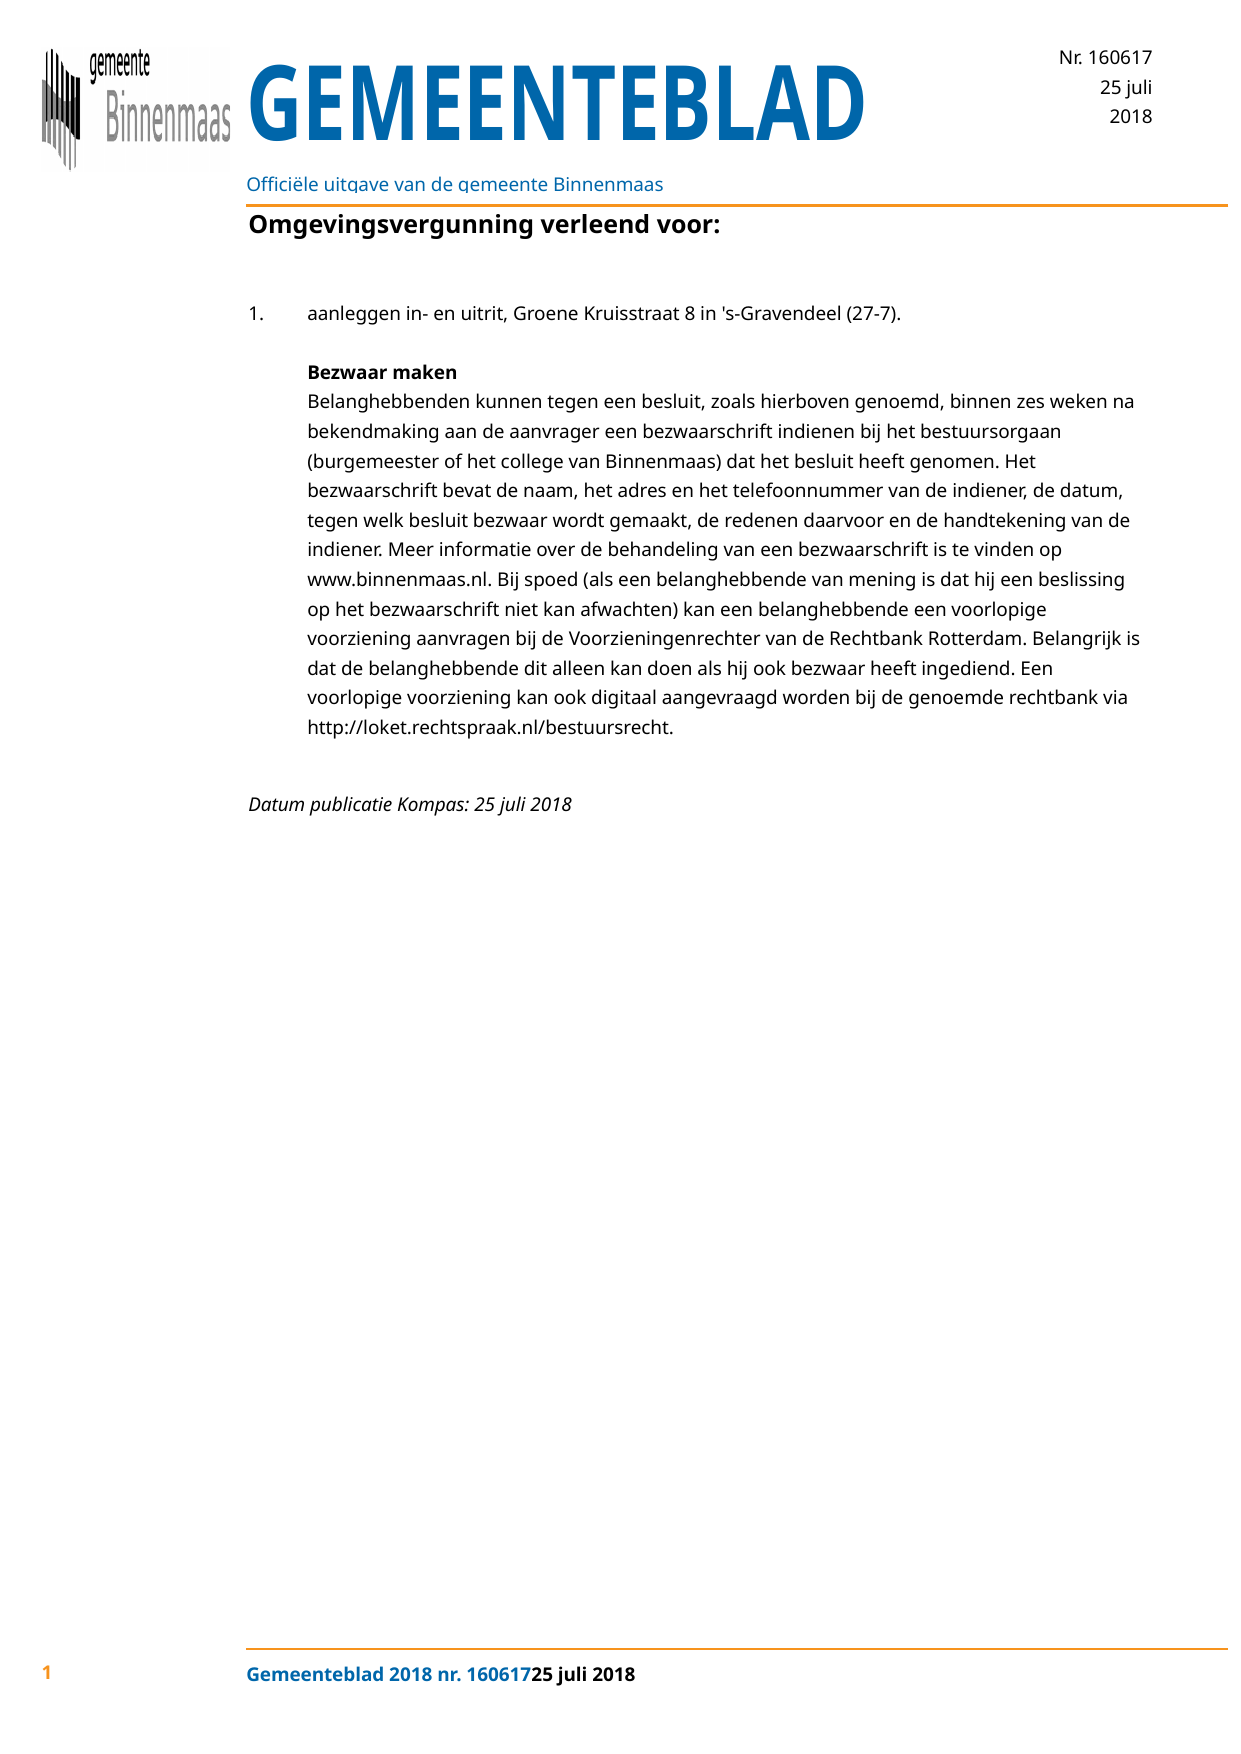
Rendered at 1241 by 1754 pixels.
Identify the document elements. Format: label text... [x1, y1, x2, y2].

list Belanghebbenden kunnen tegen een besluit, zoals hierboven genoemd, binnen zes weken na bekendmaking aan de aanvrager een bezwaarschrift indienen bij het bestuursorgaan (burgemeester of het college van Binnenmaas) dat het besluit heeft genomen. Het bezwaarschrift bevat de naam, het adres en het telefoonnummer van de indiener, de datum, tegen welk besluit bezwaar wordt gemaakt, de redenen daarvoor en de handtekening van de indiener. Meer informatie over de behandeling van een bezwaarschrift is te vinden op www.binnenmaas.nl. Bij spoed (als een belanghebbende van mening is dat hij een beslissing op het bezwaarschrift niet kan afwachten) kan een belanghebbende een voorlopige voorziening aanvragen bij de Voorzieningenrechter van de Rechtbank Rotterdam. Belangrijk is dat de belanghebbende dit alleen kan doen als hij ook bezwaar heeft ingediend. Een voorlopige voorziening kan ook digitaal aangevraagd worden bij de genoemde rechtbank via http://loket.rechtspraak.nl/bestuursrecht. [248, 389, 1152, 740]
list Bezwaar maken [248, 359, 1152, 385]
text Omgevingsvergunning verleend voor: [248, 207, 1152, 241]
text Datum publicatie Kompas: 25 juli 2018 [248, 791, 1152, 817]
picture [41, 47, 231, 172]
list aanleggen in- en uitrit, Groene Kruisstraat 8 in 's-Gravendeel (27-7). [248, 300, 1152, 326]
